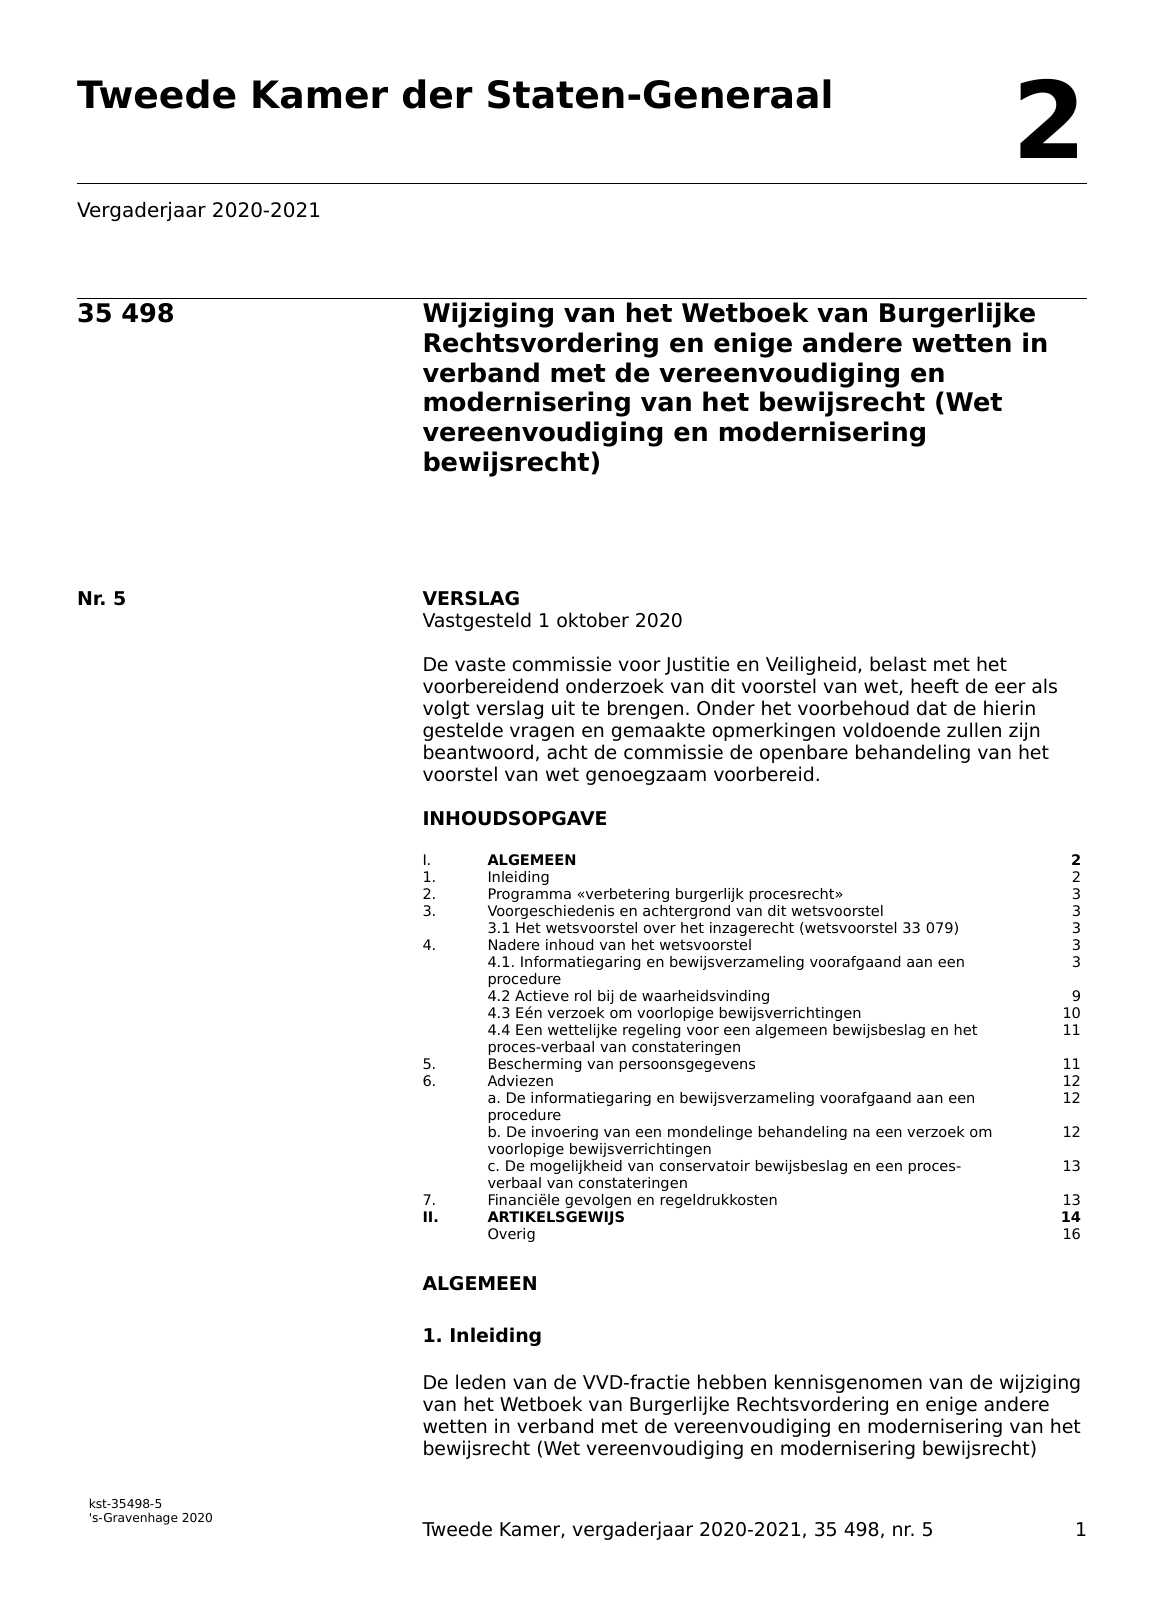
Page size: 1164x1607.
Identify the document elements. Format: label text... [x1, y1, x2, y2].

table_cell [422, 920, 481, 937]
text De vaste commissie voor Justitie en Veiligheid, belast met het voorbereidend onderzoek van dit voorstel van wet, heeft de eer als volgt verslag uit te brengen. Onder het voorbehoud dat de hierin gestelde vragen en gemaakte opmerkingen voldoende zullen zijn beantwoord, acht de commissie de openbare behandeling van het voorstel van wet genoegzaam voorbereid. [422, 654, 1087, 786]
table_cell 10 [1013, 1005, 1087, 1022]
table_cell 4.1. Informatiegaring en bewijsverzameling voorafgaand aan een procedure [481, 954, 1013, 988]
table_cell 4.3 Eén verzoek om voorlopige bewijsverrichtingen [481, 1005, 1013, 1022]
table_cell 11 [1013, 1022, 1087, 1056]
subtitle INHOUDSOPGAVE [422, 808, 1087, 830]
table_cell a. De informatiegaring en bewijsverzameling voorafgaand aan een procedure [481, 1090, 1013, 1124]
table_cell 2 [1013, 869, 1087, 886]
table_cell II. [422, 1209, 481, 1226]
table_cell 14 [1013, 1209, 1087, 1226]
table_cell [422, 1090, 481, 1124]
table_cell 12 [1013, 1073, 1087, 1090]
table_cell [422, 954, 481, 988]
table_cell 13 [1013, 1192, 1087, 1209]
table_cell ARTIKELSGEWIJS [481, 1209, 1013, 1226]
table_cell Nadere inhoud van het wetsvoorstel [481, 937, 1013, 954]
table_cell 3 [1013, 937, 1087, 954]
table_cell 4.4 Een wettelijke regeling voor een algemeen bewijsbeslag en het proces-verbaal van constateringen [481, 1022, 1013, 1056]
table_cell Adviezen [481, 1073, 1013, 1090]
table_cell 3.1 Het wetsvoorstel over het inzagerecht (wetsvoorstel 33 079) [481, 920, 1013, 937]
subtitle ALGEMEEN [422, 1273, 1087, 1295]
table_cell 4. [422, 937, 481, 954]
table_header ALGEMEEN [481, 852, 1013, 869]
table_cell [422, 1022, 481, 1056]
table_cell [422, 1158, 481, 1192]
text kst-35498-5 [88, 1497, 323, 1511]
text Vastgesteld 1 oktober 2020 [422, 610, 1087, 632]
table_cell [422, 1124, 481, 1158]
table_cell Inleiding [481, 869, 1013, 886]
text De leden van de VVD-fractie hebben kennisgenomen van de wijziging van het Wetboek van Burgerlijke Rechtsvordering en enige andere wetten in verband met de vereenvoudiging en modernisering van het bewijsrecht (Wet vereenvoudiging en modernisering bewijsrecht) [422, 1372, 1087, 1459]
table_cell Programma «verbetering burgerlijk procesrecht» [481, 886, 1013, 903]
table_header Tweede Kamer der Staten-Generaal [77, 59, 886, 183]
table_cell 3 [1013, 886, 1087, 903]
text 's-Gravenhage 2020 [88, 1511, 323, 1525]
table_cell Voorgeschiedenis en achtergrond van dit wetsvoorstel [481, 903, 1013, 920]
table_cell [422, 1005, 481, 1022]
table_cell 12 [1013, 1090, 1087, 1124]
table_cell c. De mogelijkheid van conservatoir bewijsbeslag en een proces-verbaal van constateringen [481, 1158, 1013, 1192]
table_header 2 [886, 59, 1087, 183]
table_cell [422, 1226, 481, 1243]
subtitle 1. Inleiding [422, 1325, 1087, 1347]
table_cell 7. [422, 1192, 481, 1209]
table_cell 2. [422, 886, 481, 903]
subtitle 35 498 Wijziging van het Wetboek van Burgerlijke Rechtsvordering en enige andere wetten in verband met de vereenvoudiging en modernisering van het bewijsrecht (Wet vereenvoudiging en modernisering bewijsrecht) [77, 299, 1087, 477]
table_cell Bescherming van persoonsgegevens [481, 1056, 1013, 1073]
table_cell 6. [422, 1073, 481, 1090]
table_cell 5. [422, 1056, 481, 1073]
table_cell 1. [422, 869, 481, 886]
table_cell [422, 988, 481, 1005]
table_cell 3 [1013, 903, 1087, 920]
subtitle Nr. 5 VERSLAG [77, 588, 1087, 610]
table_cell b. De invoering van een mondelinge behandeling na een verzoek om voorlopige bewijsverrichtingen [481, 1124, 1013, 1158]
table_cell 4.2 Actieve rol bij de waarheidsvinding [481, 988, 1013, 1005]
table_cell Financiële gevolgen en regeldrukkosten [481, 1192, 1013, 1209]
table_cell Overig [481, 1226, 1013, 1243]
table_cell 3 [1013, 920, 1087, 937]
table_cell Vergaderjaar 2020-2021 [77, 184, 1087, 298]
table_cell 9 [1013, 988, 1087, 1005]
table_cell 11 [1013, 1056, 1087, 1073]
table_header 2 [1013, 852, 1087, 869]
table_header I. [422, 852, 481, 869]
table_cell 16 [1013, 1226, 1087, 1243]
table_cell 3. [422, 903, 481, 920]
table_cell 3 [1013, 954, 1087, 988]
table_cell 13 [1013, 1158, 1087, 1192]
table_cell 12 [1013, 1124, 1087, 1158]
